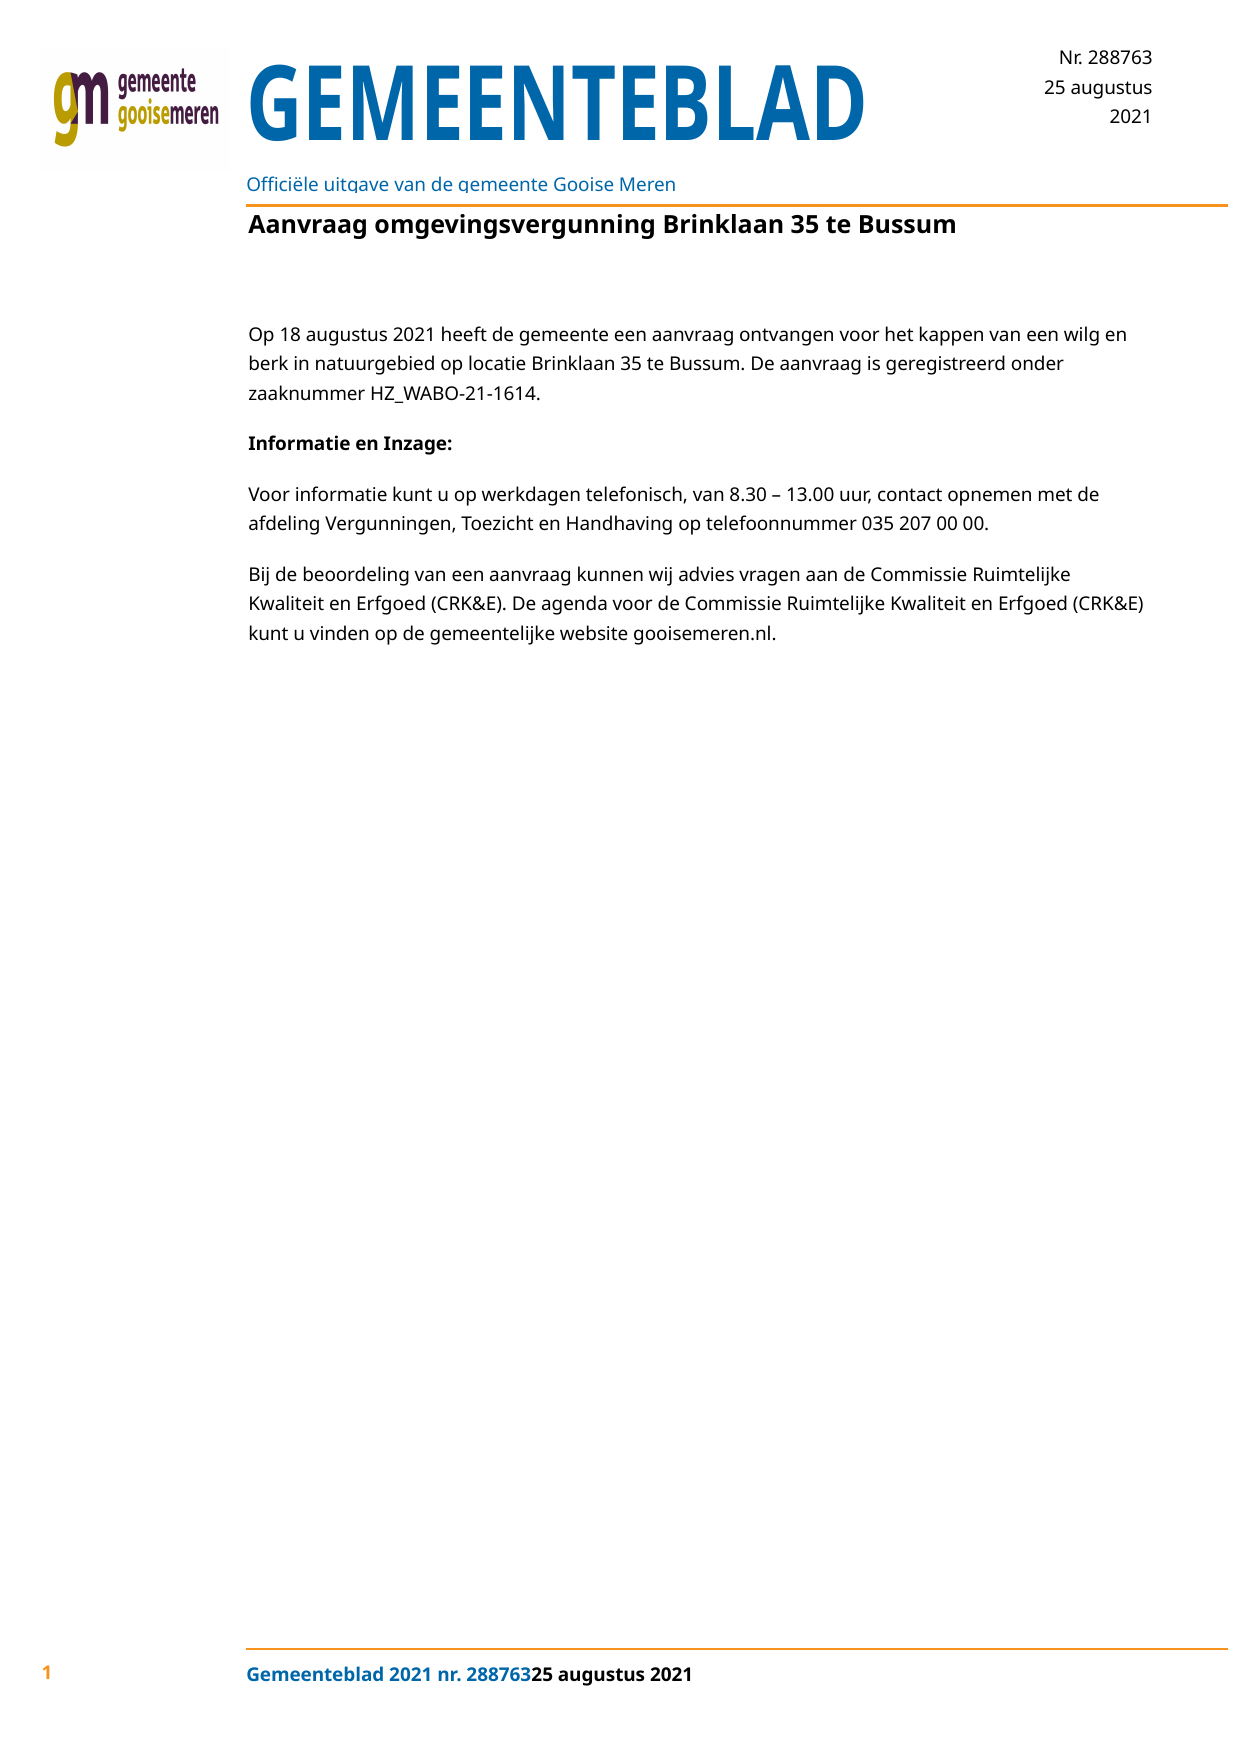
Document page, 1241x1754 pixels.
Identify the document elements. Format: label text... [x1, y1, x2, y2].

picture [41, 47, 231, 172]
text Voor informatie kunt u op werkdagen telefonisch, van 8.30 – 13.00 uur, contact opnemen met de afdeling Vergunningen, Toezicht en Handhaving op telefoonnummer 035 207 00 00. [248, 481, 1152, 536]
text Op 18 augustus 2021 heeft de gemeente een aanvraag ontvangen voor het kappen van een wilg en berk in natuurgebied op locatie Brinklaan 35 te Bussum. De aanvraag is geregistreerd onder zaaknummer HZ_WABO-21-1614. [248, 321, 1152, 406]
text Aanvraag omgevingsvergunning Brinklaan 35 te Bussum [248, 207, 1152, 241]
text Informatie en Inzage: [248, 430, 1152, 456]
text Bij de beoordeling van een aanvraag kunnen wij advies vragen aan de Commissie Ruimtelijke Kwaliteit en Erfgoed (CRK&E). De agenda voor de Commissie Ruimtelijke Kwaliteit en Erfgoed (CRK&E) kunt u vinden op de gemeentelijke website gooisemeren.nl. [248, 561, 1152, 646]
